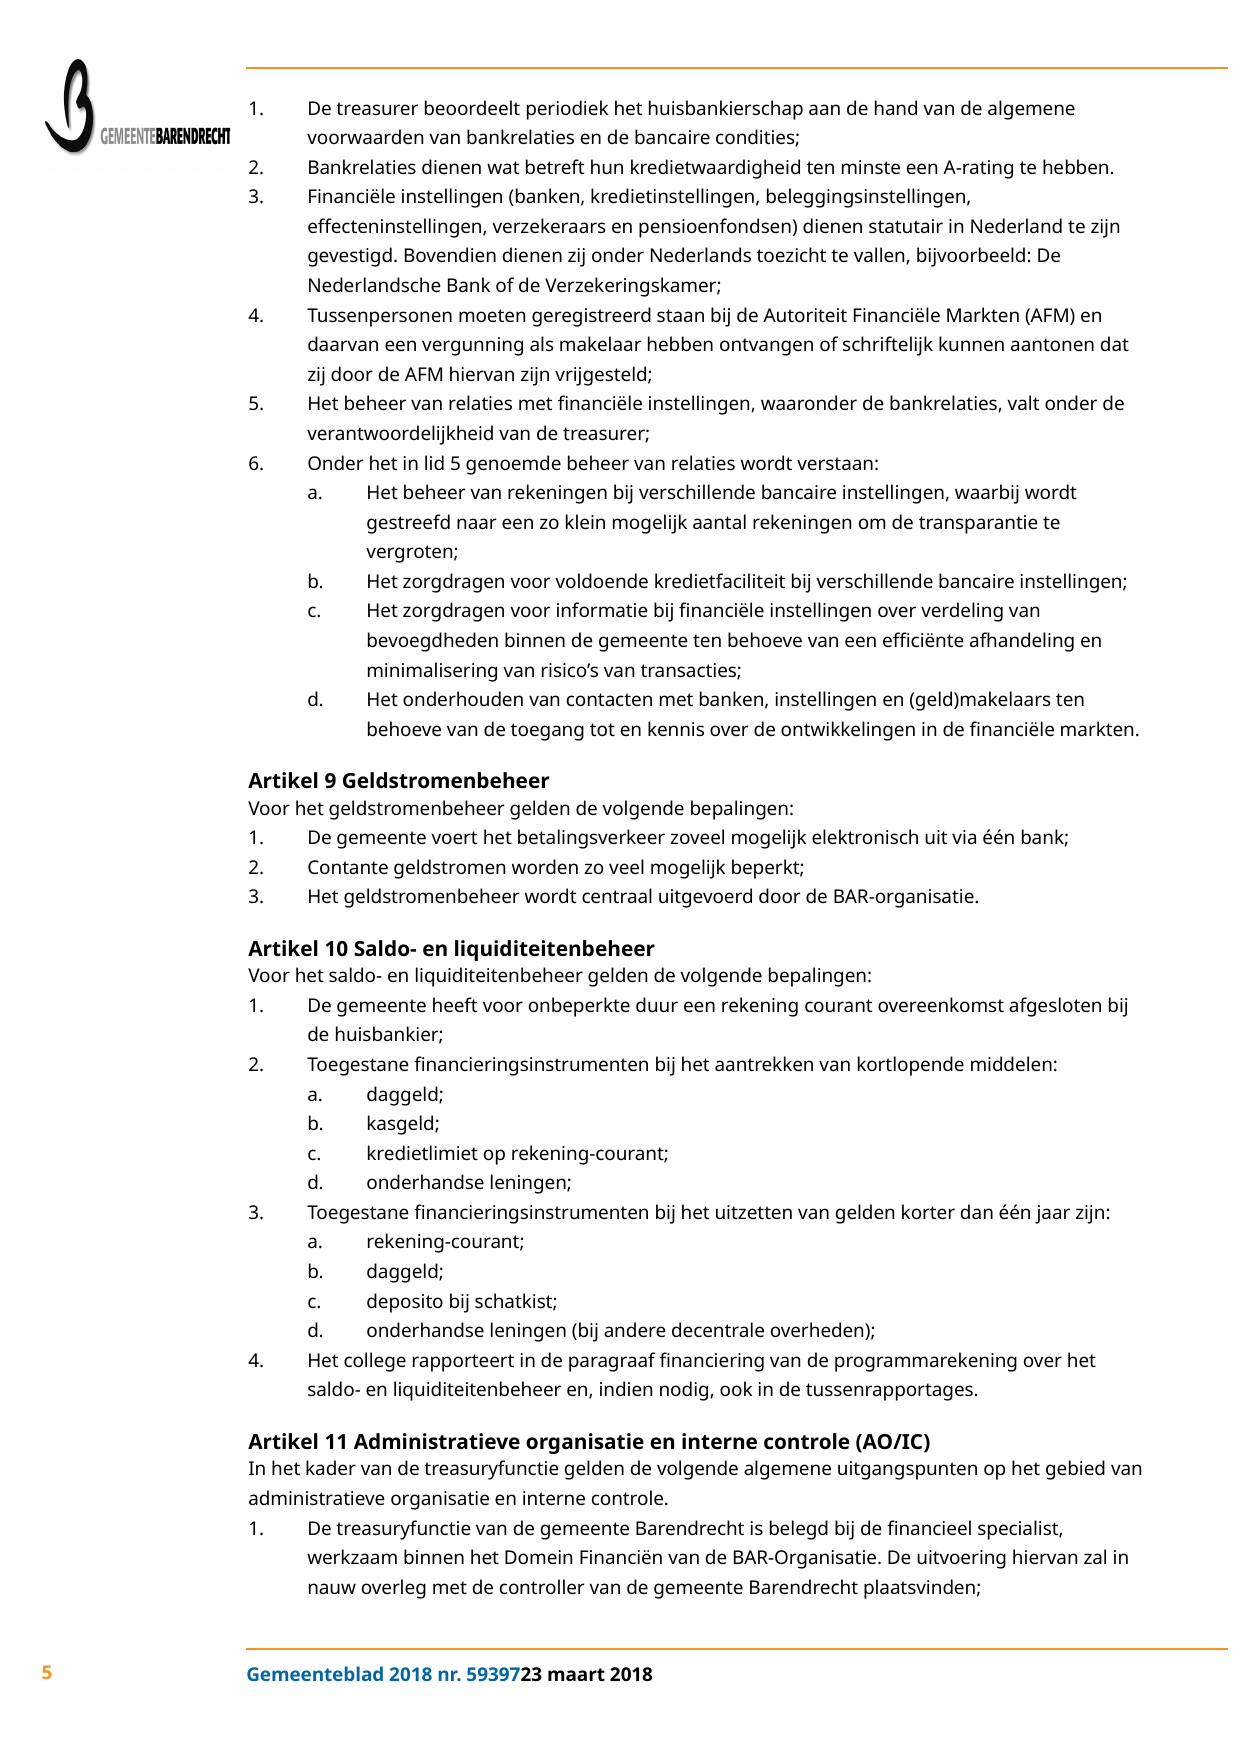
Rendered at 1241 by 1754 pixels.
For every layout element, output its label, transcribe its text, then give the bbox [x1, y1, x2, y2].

list onderhandse leningen (bij andere decentrale overheden); [307, 1317, 1152, 1343]
list Tussenpersonen moeten geregistreerd staan bij de Autoriteit Financiële Markten (AFM) en daarvan een vergunning als makelaar hebben ontvangen of schriftelijk kunnen aantonen dat zij door de AFM hiervan zijn vrijgesteld; [248, 302, 1152, 387]
list Contante geldstromen worden zo veel mogelijk beperkt; [248, 854, 1152, 880]
list kasgeld; [307, 1110, 1152, 1136]
list deposito bij schatkist; [307, 1288, 1152, 1314]
list De treasurer beoordeelt periodiek het huisbankierschap aan de hand van de algemene voorwaarden van bankrelaties en de bancaire condities; [248, 95, 1152, 150]
list kredietlimiet op rekening-courant; [307, 1140, 1152, 1166]
list Het geldstromenbeheer wordt centraal uitgevoerd door de BAR-organisatie. [248, 884, 1152, 909]
list Financiële instellingen (banken, kredietinstellingen, beleggingsinstellingen, effecteninstellingen, verzekeraars en pensioenfondsen) dienen statutair in Nederland te zijn gevestigd. Bovendien dienen zij onder Nederlands toezicht te vallen, bijvoorbeeld: De Nederlandsche Bank of de Verzekeringskamer; [248, 183, 1152, 298]
text In het kader van de treasuryfunctie gelden de volgende algemene uitgangspunten op het gebied van administratieve organisatie en interne controle. [248, 1456, 1152, 1511]
list Het college rapporteert in de paragraaf financiering van de programmarekening over het saldo- en liquiditeitenbeheer en, indien nodig, ook in de tussenrapportages. [248, 1347, 1152, 1402]
text Artikel 10 Saldo- en liquiditeitenbeheer [248, 934, 1152, 962]
text Voor het saldo- en liquiditeitenbeheer gelden de volgende bepalingen: [248, 962, 1152, 988]
list daggeld; [307, 1081, 1152, 1107]
list daggeld; [307, 1258, 1152, 1284]
list Het beheer van relaties met financiële instellingen, waaronder de bankrelaties, valt onder de verantwoordelijkheid van de treasurer; [248, 391, 1152, 446]
list Het onderhouden van contacten met banken, instellingen en (geld)makelaars ten behoeve van de toegang tot en kennis over de ontwikkelingen in de financiële markten. [307, 686, 1152, 742]
text Artikel 9 Geldstromenbeheer [248, 766, 1152, 795]
list Het zorgdragen voor informatie bij financiële instellingen over verdeling van bevoegdheden binnen de gemeente ten behoeve van een efficiënte afhandeling en minimalisering van risico’s van transacties; [307, 598, 1152, 683]
list rekening-courant; [307, 1229, 1152, 1254]
list Onder het in lid 5 genoemde beheer van relaties wordt verstaan: [248, 450, 1152, 476]
list De gemeente heeft voor onbeperkte duur een rekening courant overeenkomst afgesloten bij de huisbankier; [248, 992, 1152, 1047]
list Toegestane financieringsinstrumenten bij het aantrekken van kortlopende middelen: [248, 1051, 1152, 1077]
text Artikel 11 Administratieve organisatie en interne controle (AO/IC) [248, 1427, 1152, 1456]
list Bankrelaties dienen wat betreft hun kredietwaardigheid ten minste een A-rating te hebben. [248, 154, 1152, 180]
list Het beheer van rekeningen bij verschillende bancaire instellingen, waarbij wordt gestreefd naar een zo klein mogelijk aantal rekeningen om de transparantie te vergroten; [307, 479, 1152, 564]
list De treasuryfunctie van de gemeente Barendrecht is belegd bij de financieel specialist, werkzaam binnen het Domein Financiën van de BAR-Organisatie. De uitvoering hiervan zal in nauw overleg met de controller van de gemeente Barendrecht plaatsvinden; [248, 1515, 1152, 1599]
text Voor het geldstromenbeheer gelden de volgende bepalingen: [248, 795, 1152, 821]
picture [41, 47, 231, 172]
list onderhandse leningen; [307, 1169, 1152, 1195]
list De gemeente voert het betalingsverkeer zoveel mogelijk elektronisch uit via één bank; [248, 824, 1152, 850]
list Toegestane financieringsinstrumenten bij het uitzetten van gelden korter dan één jaar zijn: [248, 1199, 1152, 1225]
list Het zorgdragen voor voldoende kredietfaciliteit bij verschillende bancaire instellingen; [307, 568, 1152, 594]
